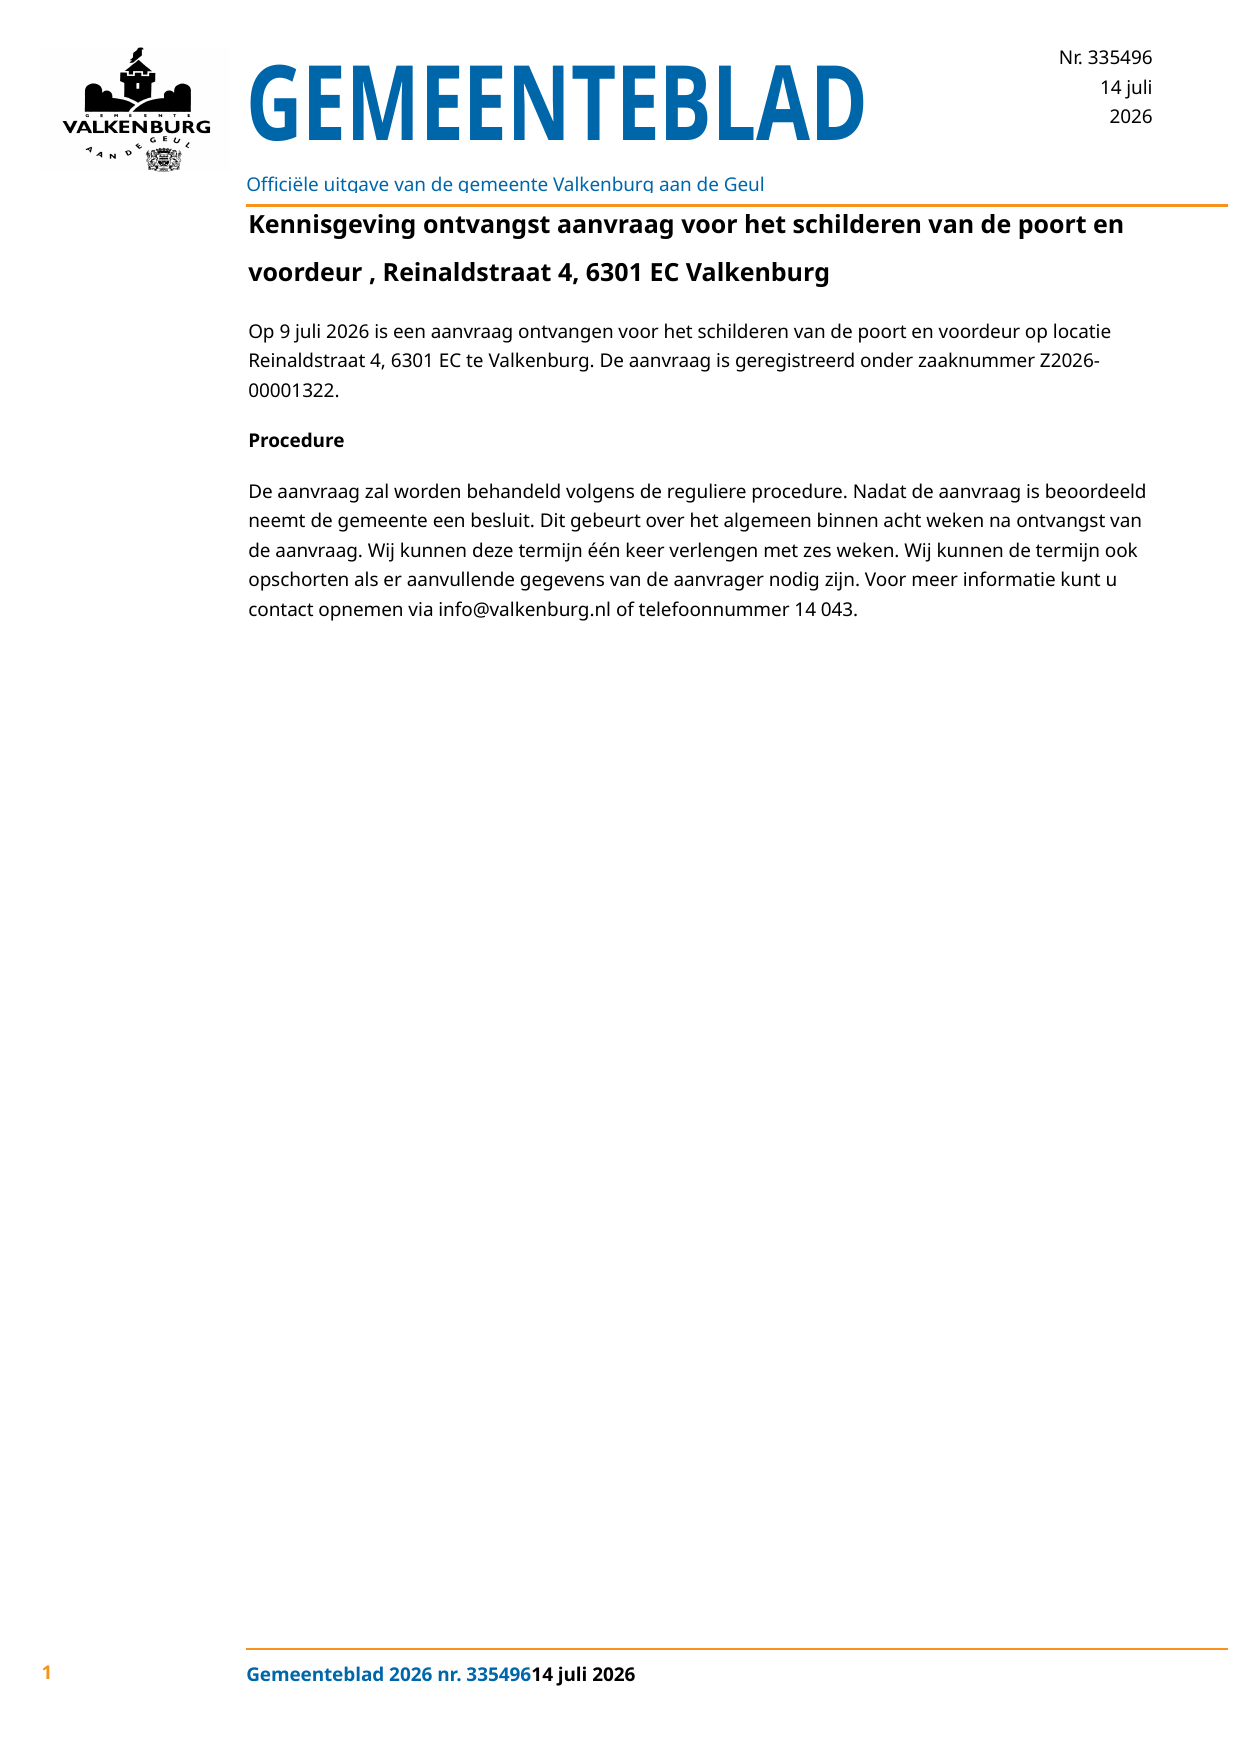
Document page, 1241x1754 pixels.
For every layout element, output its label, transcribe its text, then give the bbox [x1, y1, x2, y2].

text Op 9 juli 2026 is een aanvraag ontvangen voor het schilderen van de poort en voordeur op locatie Reinaldstraat 4, 6301 EC te Valkenburg. De aanvraag is geregistreerd onder zaaknummer Z2026-00001322. [248, 318, 1152, 403]
text Procedure [248, 427, 1152, 453]
text De aanvraag zal worden behandeld volgens de reguliere procedure. Nadat de aanvraag is beoordeeld neemt de gemeente een besluit. Dit gebeurt over het algemeen binnen acht weken na ontvangst van de aanvraag. Wij kunnen deze termijn één keer verlengen met zes weken. Wij kunnen de termijn ook opschorten als er aanvullende gegevens van de aanvrager nodig zijn. Voor meer informatie kunt u contact opnemen via info@valkenburg.nl of telefoonnummer 14 043. [248, 478, 1152, 622]
text Kennisgeving ontvangst aanvraag voor het schilderen van de poort en voordeur , Reinaldstraat 4, 6301 EC Valkenburg [248, 207, 1152, 288]
picture [41, 47, 231, 172]
